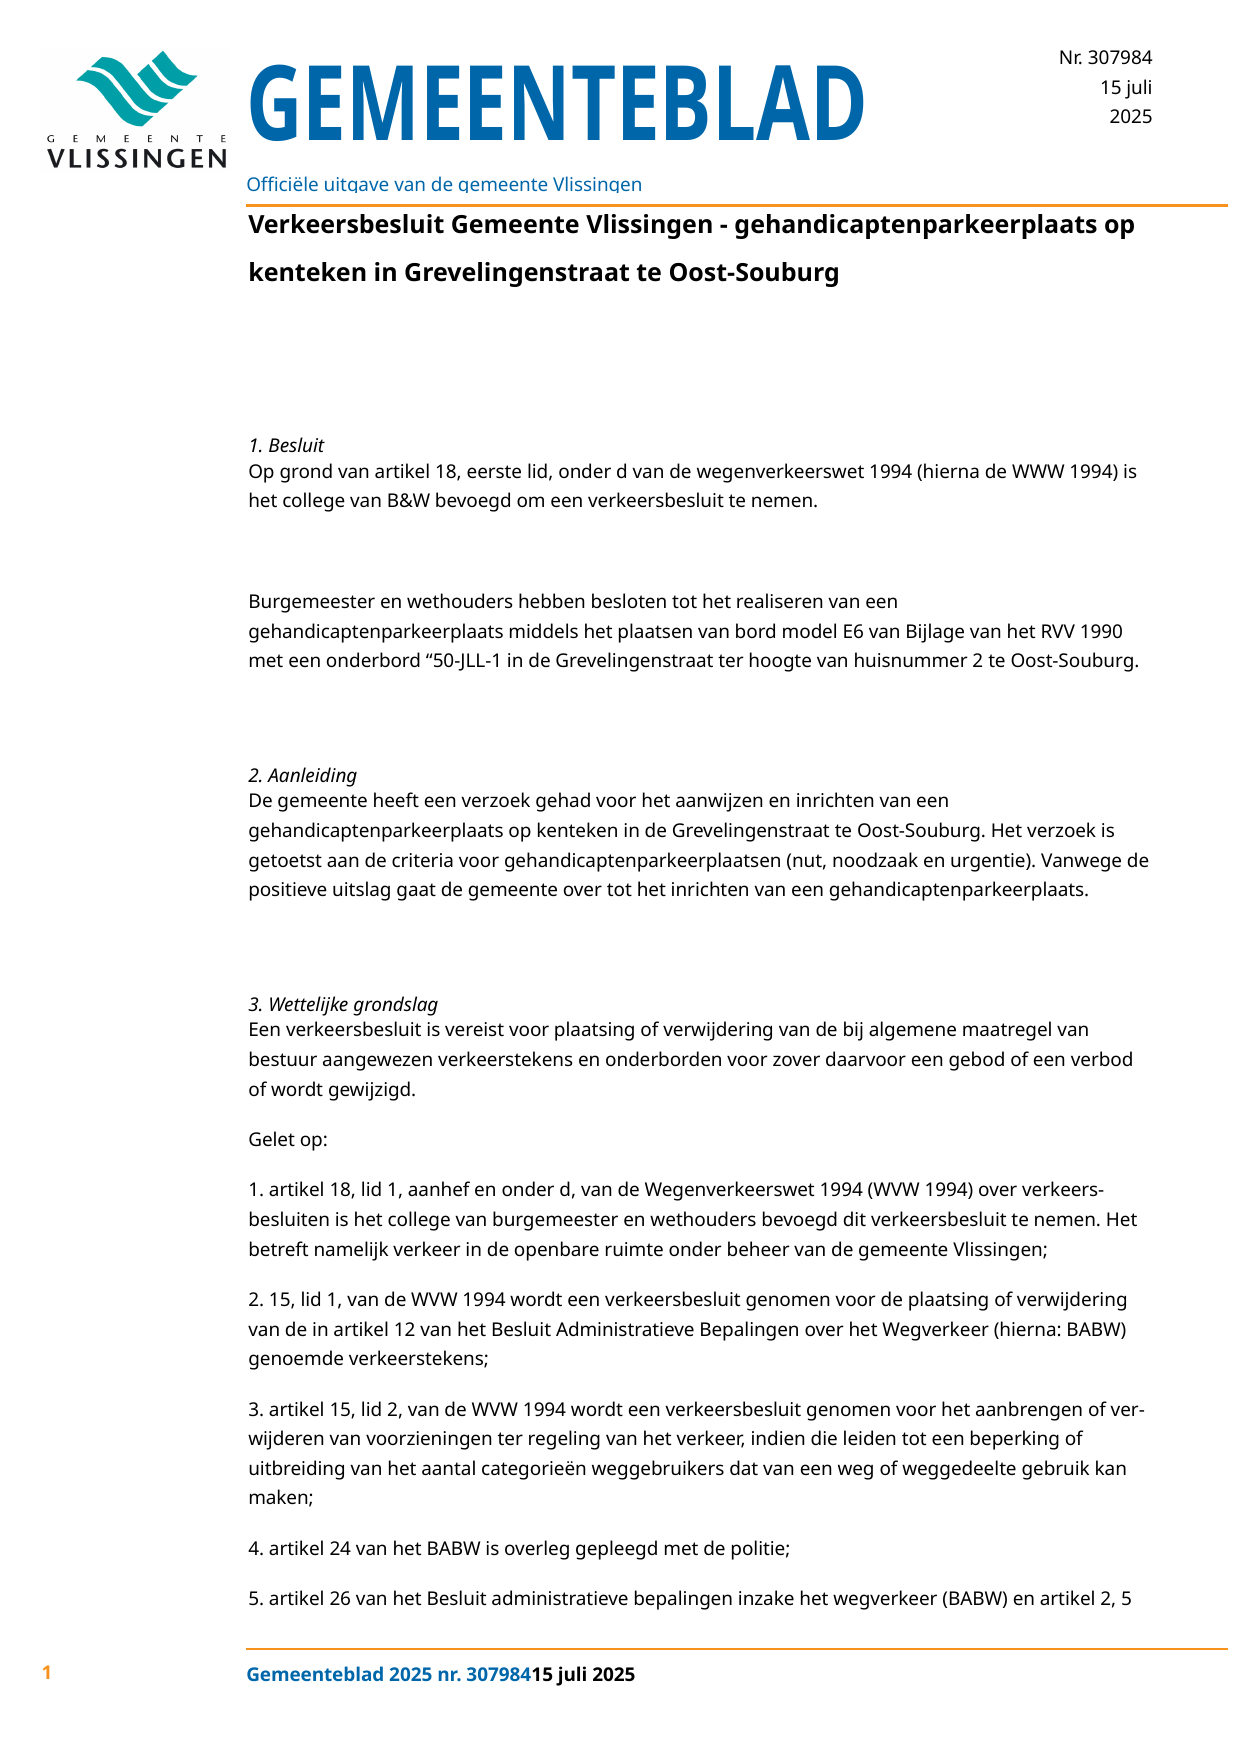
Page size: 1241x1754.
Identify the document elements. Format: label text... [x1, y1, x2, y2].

text 1. Besluit [248, 432, 1152, 458]
text 4. artikel 24 van het BABW is overleg gepleegd met de politie; [248, 1535, 1152, 1561]
text 2. 15, lid 1, van de WVW 1994 wordt een verkeersbesluit genomen voor de plaatsing of verwijdering van de in artikel 12 van het Besluit Administratieve Bepalingen over het Wegverkeer (hierna: BABW) genoemde verkeerstekens; [248, 1286, 1152, 1371]
text 2. Aanleiding [248, 762, 1152, 788]
text Verkeersbesluit Gemeente Vlissingen - gehandicaptenparkeerplaats op kenteken in Grevelingenstraat te Oost-Souburg [248, 207, 1152, 288]
text De gemeente heeft een verzoek gehad voor het aanwijzen en inrichten van een gehandicaptenparkeerplaats op kenteken in de Grevelingenstraat te Oost-Souburg. Het verzoek is getoetst aan de criteria voor gehandicaptenparkeerplaatsen (nut, noodzaak en urgentie). Vanwege de positieve uitslag gaat de gemeente over tot het inrichten van een gehandicaptenparkeerplaats. [248, 788, 1152, 902]
text 3. Wettelijke grondslag [248, 991, 1152, 1017]
text 1. artikel 18, lid 1, aanhef en onder d, van de Wegenverkeerswet 1994 (WVW 1994) over verkeers- besluiten is het college van burgemeester en wethouders bevoegd dit verkeersbesluit te nemen. Het betreft namelijk verkeer in de openbare ruimte onder beheer van de gemeente Vlissingen; [248, 1177, 1152, 1261]
text Burgemeester en wethouders hebben besloten tot het realiseren van een gehandicaptenparkeerplaats middels het plaatsen van bord model E6 van Bijlage van het RVV 1990 met een onderbord “50-JLL-1 in de Grevelingenstraat ter hoogte van huisnummer 2 te Oost-Souburg. [248, 588, 1152, 673]
picture [41, 47, 231, 172]
text 5. artikel 26 van het Besluit administratieve bepalingen inzake het wegverkeer (BABW) en artikel 2, 5 [248, 1585, 1152, 1611]
text Gelet op: [248, 1126, 1152, 1152]
text Op grond van artikel 18, eerste lid, onder d van de wegenverkeerswet 1994 (hierna de WWW 1994) is het college van B&W bevoegd om een verkeersbesluit te nemen. [248, 458, 1152, 513]
text 3. artikel 15, lid 2, van de WVW 1994 wordt een verkeersbesluit genomen voor het aanbrengen of ver- wijderen van voorzieningen ter regeling van het verkeer, indien die leiden tot een beperking of uitbreiding van het aantal categorieën weggebruikers dat van een weg of weggedeelte gebruik kan maken; [248, 1396, 1152, 1510]
text Een verkeersbesluit is vereist voor plaatsing of verwijdering van de bij algemene maatregel van bestuur aangewezen verkeerstekens en onderborden voor zover daarvoor een gebod of een verbod of wordt gewijzigd. [248, 1017, 1152, 1101]
